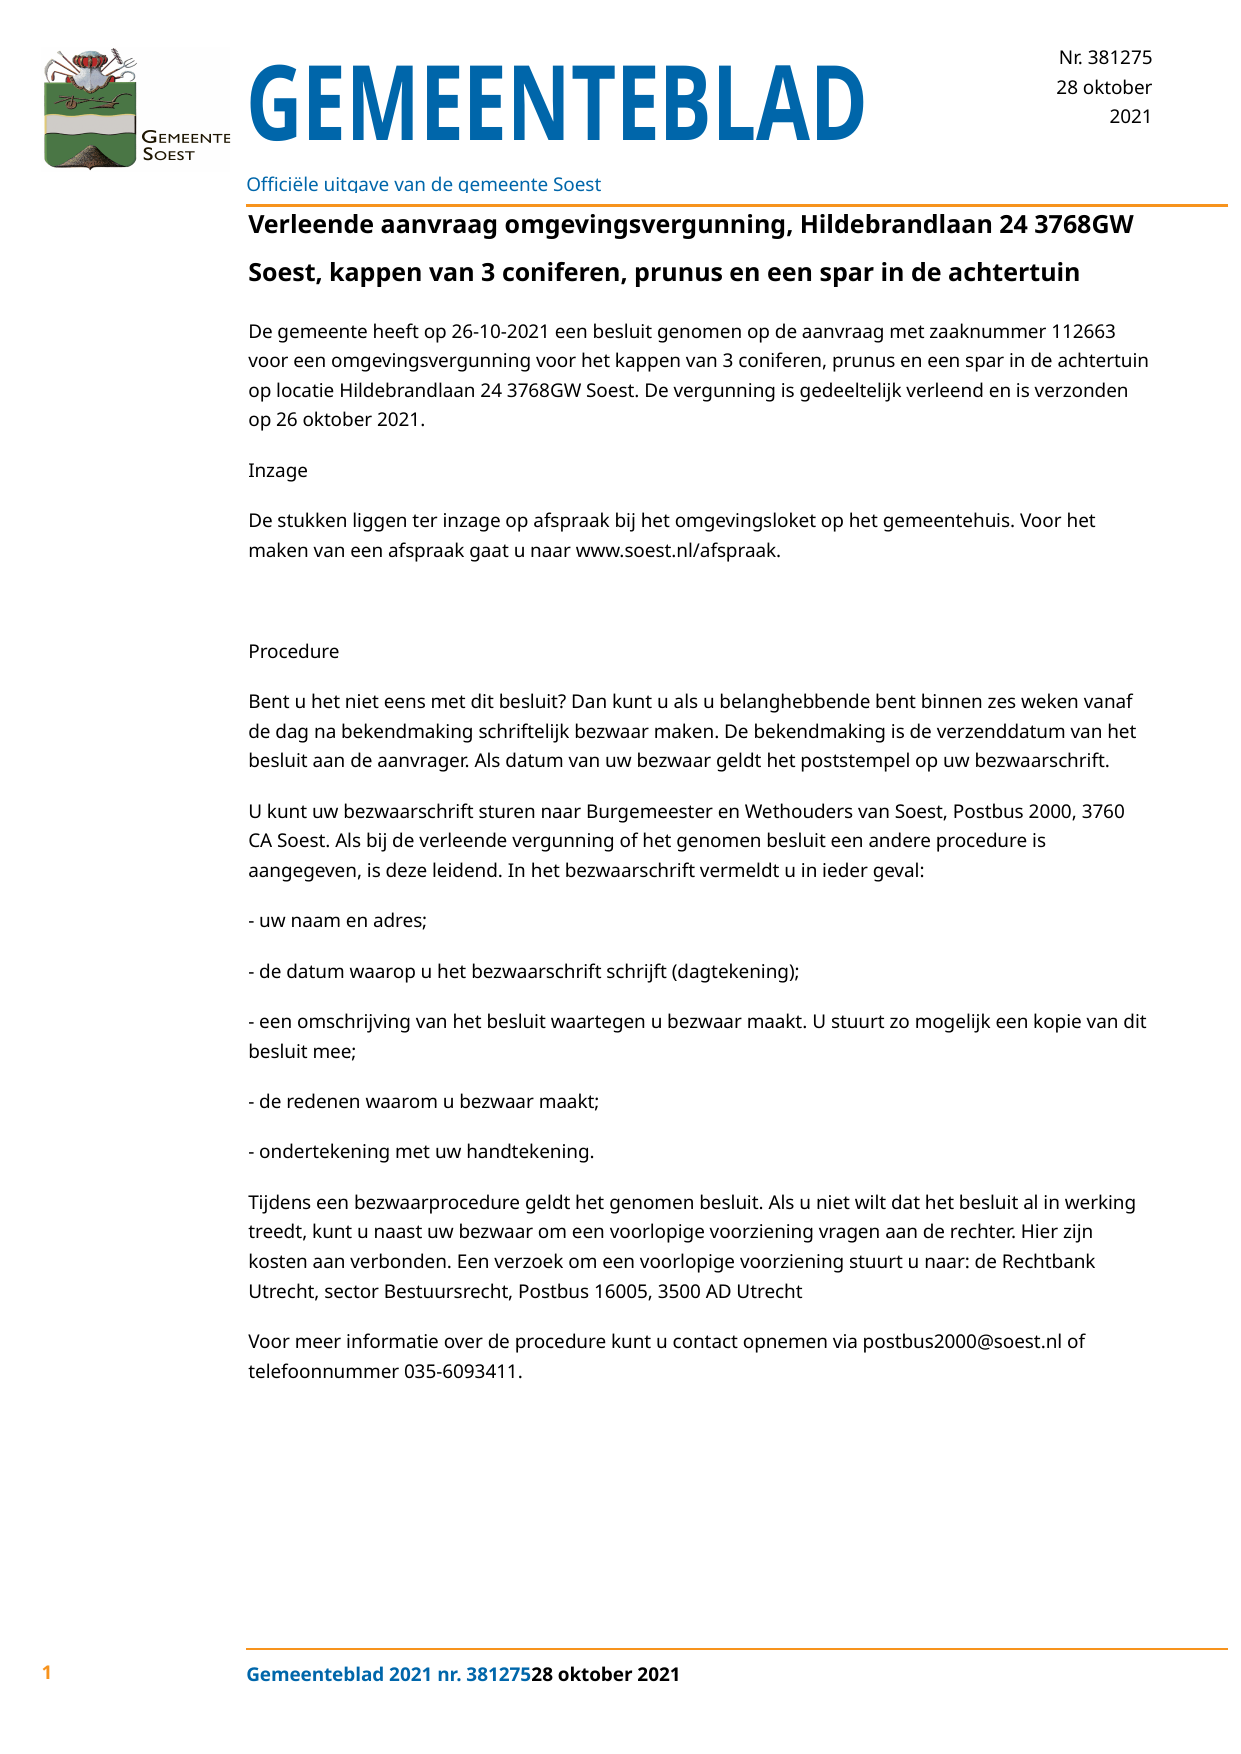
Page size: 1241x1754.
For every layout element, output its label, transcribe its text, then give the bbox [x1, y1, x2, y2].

text - een omschrijving van het besluit waartegen u bezwaar maakt. U stuurt zo mogelijk een kopie van dit besluit mee; [248, 1008, 1152, 1064]
text Procedure [248, 638, 1152, 664]
text U kunt uw bezwaarschrift sturen naar Burgemeester en Wethouders van Soest, Postbus 2000, 3760 CA Soest. Als bij de verleende vergunning of het genomen besluit een andere procedure is aangegeven, is deze leidend. In het bezwaarschrift vermeldt u in ieder geval: [248, 798, 1152, 883]
text Inzage [248, 457, 1152, 483]
picture [41, 47, 231, 172]
text - ondertekening met uw handtekening. [248, 1139, 1152, 1164]
text De stukken liggen ter inzage op afspraak bij het omgevingsloket op het gemeentehuis. Voor het maken van een afspraak gaat u naar www.soest.nl/afspraak. [248, 507, 1152, 563]
text Bent u het niet eens met dit besluit? Dan kunt u als u belanghebbende bent binnen zes weken vanaf de dag na bekendmaking schriftelijk bezwaar maken. De bekendmaking is de verzenddatum van het besluit aan de aanvrager. Als datum van uw bezwaar geldt het poststempel op uw bezwaarschrift. [248, 688, 1152, 773]
text De gemeente heeft op 26-10-2021 een besluit genomen op de aanvraag met zaaknummer 112663 voor een omgevingsvergunning voor het kappen van 3 coniferen, prunus en een spar in de achtertuin op locatie Hildebrandlaan 24 3768GW Soest. De vergunning is gedeeltelijk verleend en is verzonden op 26 oktober 2021. [248, 318, 1152, 432]
text Verleende aanvraag omgevingsvergunning, Hildebrandlaan 24 3768GW Soest, kappen van 3 coniferen, prunus en een spar in de achtertuin [248, 207, 1152, 288]
text - de datum waarop u het bezwaarschrift schrijft (dagtekening); [248, 958, 1152, 984]
text Tijdens een bezwaarprocedure geldt het genomen besluit. Als u niet wilt dat het besluit al in werking treedt, kunt u naast uw bezwaar om een voorlopige voorziening vragen aan de rechter. Hier zijn kosten aan verbonden. Een verzoek om een voorlopige voorziening stuurt u naar: de Rechtbank Utrecht, sector Bestuursrecht, Postbus 16005, 3500 AD Utrecht [248, 1189, 1152, 1304]
text - uw naam en adres; [248, 907, 1152, 933]
text - de redenen waarom u bezwaar maakt; [248, 1088, 1152, 1114]
text Voor meer informatie over de procedure kunt u contact opnemen via postbus2000@soest.nl of telefoonnummer 035-6093411. [248, 1328, 1152, 1384]
